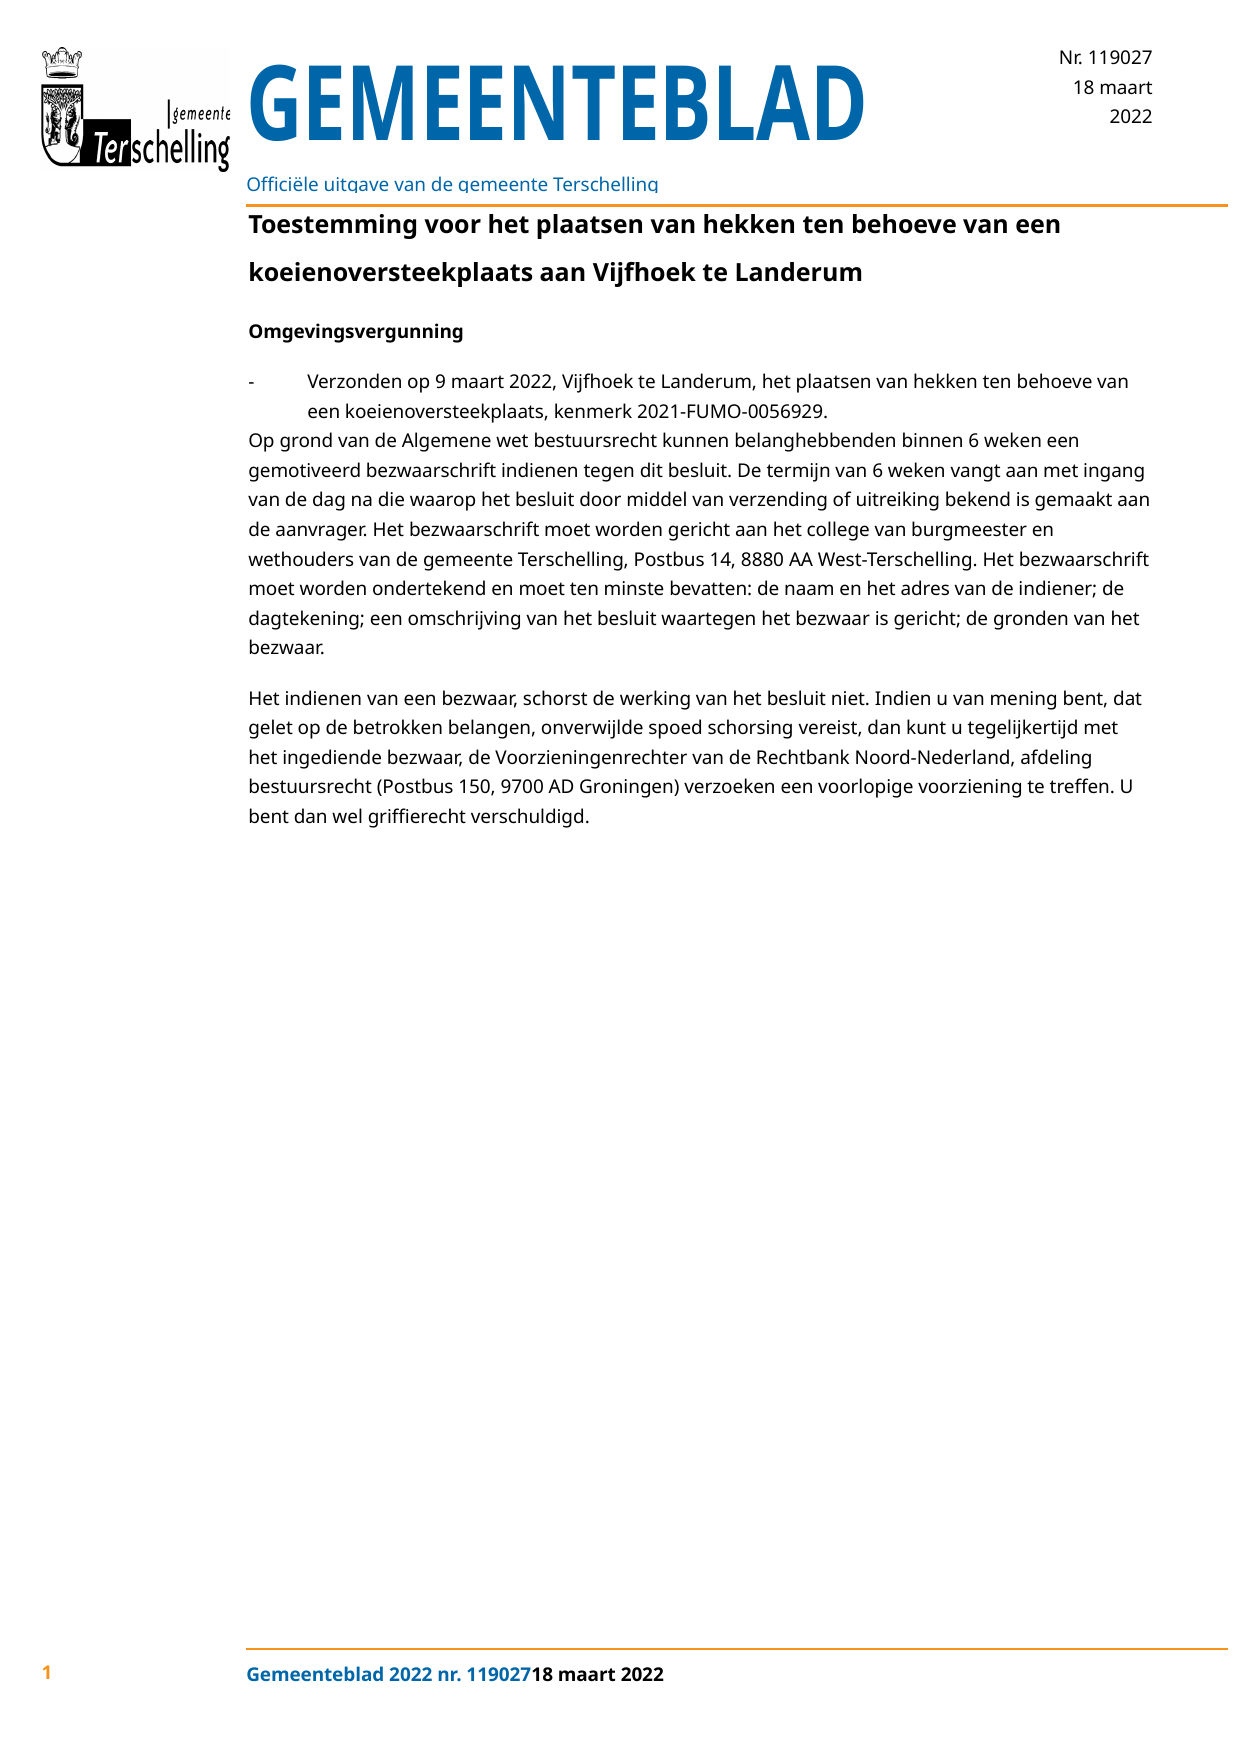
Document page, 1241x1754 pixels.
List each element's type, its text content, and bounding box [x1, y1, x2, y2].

text Op grond van de Algemene wet bestuursrecht kunnen belanghebbenden binnen 6 weken een gemotiveerd bezwaarschrift indienen tegen dit besluit. De termijn van 6 weken vangt aan met ingang van de dag na die waarop het besluit door middel van verzending of uitreiking bekend is gemaakt aan de aanvrager. Het bezwaarschrift moet worden gericht aan het college van burgmeester en wethouders van de gemeente Terschelling, Postbus 14, 8880 AA West-Terschelling. Het bezwaarschrift moet worden ondertekend en moet ten minste bevatten: de naam en het adres van de indiener; de dagtekening; een omschrijving van het besluit waartegen het bezwaar is gericht; de gronden van het bezwaar. [248, 427, 1152, 660]
picture [41, 47, 231, 172]
text Het indienen van een bezwaar, schorst de werking van het besluit niet. Indien u van mening bent, dat gelet op de betrokken belangen, onverwijlde spoed schorsing vereist, dan kunt u tegelijkertijd met het ingediende bezwaar, de Voorzieningenrechter van de Rechtbank Noord-Nederland, afdeling bestuursrecht (Postbus 150, 9700 AD Groningen) verzoeken een voorlopige voorziening te treffen. U bent dan wel griffierecht verschuldigd. [248, 685, 1152, 829]
list Verzonden op 9 maart 2022, Vijfhoek te Landerum, het plaatsen van hekken ten behoeve van een koeienoversteekplaats, kenmerk 2021-FUMO-0056929. [248, 368, 1152, 424]
text Omgevingsvergunning [248, 318, 1152, 344]
text Toestemming voor het plaatsen van hekken ten behoeve van een koeienoversteekplaats aan Vijfhoek te Landerum [248, 207, 1152, 288]
